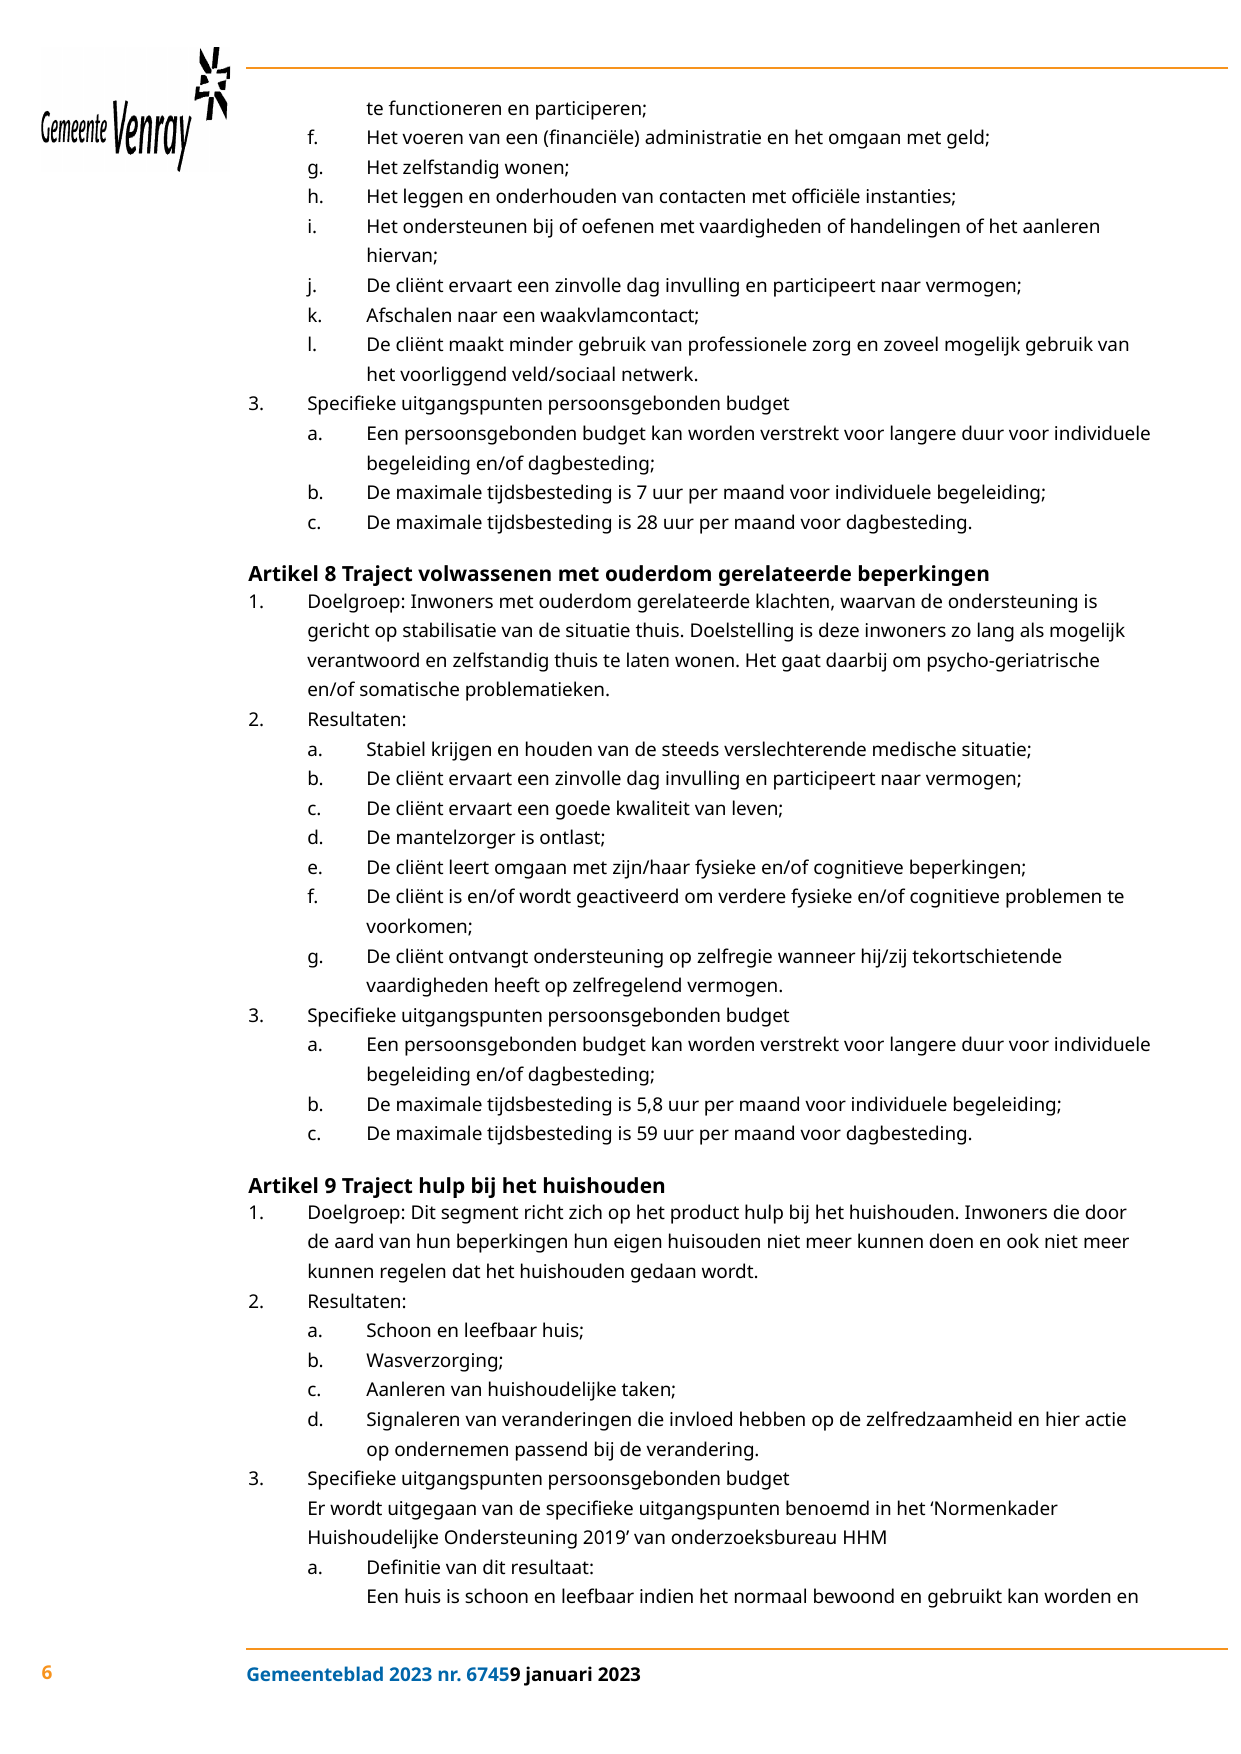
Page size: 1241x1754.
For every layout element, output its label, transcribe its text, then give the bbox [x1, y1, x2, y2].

list Aanleren van huishoudelijke taken; [307, 1377, 1152, 1402]
list De maximale tijdsbesteding is 7 uur per maand voor individuele begeleiding; [307, 479, 1152, 505]
list te functioneren en participeren; [307, 95, 1152, 121]
list Doelgroep: Inwoners met ouderdom gerelateerde klachten, waarvan de ondersteuning is gericht op stabilisatie van de situatie thuis. Doelstelling is deze inwoners zo lang als mogelijk verantwoord en zelfstandig thuis te laten wonen. Het gaat daarbij om psycho-geriatrische en/of somatische problematieken. [248, 588, 1152, 702]
list Specifieke uitgangspunten persoonsgebonden budget [248, 1465, 1152, 1491]
list Afschalen naar een waakvlamcontact; [307, 302, 1152, 328]
list Een persoonsgebonden budget kan worden verstrekt voor langere duur voor individuele begeleiding en/of dagbesteding; [307, 1032, 1152, 1087]
list De cliënt ervaart een goede kwaliteit van leven; [307, 795, 1152, 821]
list Specifieke uitgangspunten persoonsgebonden budget [248, 391, 1152, 416]
list De mantelzorger is ontlast; [307, 824, 1152, 850]
list Resultaten: [248, 1288, 1152, 1314]
list De maximale tijdsbesteding is 28 uur per maand voor dagbesteding. [307, 509, 1152, 535]
list Definitie van dit resultaat: [307, 1554, 1152, 1580]
list De maximale tijdsbesteding is 5,8 uur per maand voor individuele begeleiding; [307, 1091, 1152, 1116]
list Specifieke uitgangspunten persoonsgebonden budget [248, 1002, 1152, 1028]
list Signaleren van veranderingen die invloed hebben op de zelfredzaamheid en hier actie op ondernemen passend bij de verandering. [307, 1406, 1152, 1462]
list Een persoonsgebonden budget kan worden verstrekt voor langere duur voor individuele begeleiding en/of dagbesteding; [307, 420, 1152, 476]
list De maximale tijdsbesteding is 59 uur per maand voor dagbesteding. [307, 1120, 1152, 1146]
list Resultaten: [248, 706, 1152, 732]
list Wasverzorging; [307, 1347, 1152, 1373]
list Het zelfstandig wonen; [307, 154, 1152, 180]
text Artikel 8 Traject volwassenen met ouderdom gerelateerde beperkingen [248, 559, 1152, 588]
list De cliënt is en/of wordt geactiveerd om verdere fysieke en/of cognitieve problemen te voorkomen; [307, 884, 1152, 939]
list Het leggen en onderhouden van contacten met officiële instanties; [307, 183, 1152, 209]
text Artikel 9 Traject hulp bij het huishouden [248, 1171, 1152, 1199]
list Er wordt uitgegaan van de specifieke uitgangspunten benoemd in het ‘Normenkader Huishoudelijke Ondersteuning 2019’ van onderzoeksbureau HHM [248, 1495, 1152, 1550]
picture [41, 47, 231, 172]
list De cliënt ervaart een zinvolle dag invulling en participeert naar vermogen; [307, 272, 1152, 298]
list Een huis is schoon en leefbaar indien het normaal bewoond en gebruikt kan worden en [307, 1584, 1152, 1609]
list Het voeren van een (financiële) administratie en het omgaan met geld; [307, 124, 1152, 150]
list De cliënt maakt minder gebruik van professionele zorg en zoveel mogelijk gebruik van het voorliggend veld/sociaal netwerk. [307, 331, 1152, 387]
list Doelgroep: Dit segment richt zich op het product hulp bij het huishouden. Inwoners die door de aard van hun beperkingen hun eigen huisouden niet meer kunnen doen en ook niet meer kunnen regelen dat het huishouden gedaan wordt. [248, 1199, 1152, 1284]
list Stabiel krijgen en houden van de steeds verslechterende medische situatie; [307, 736, 1152, 761]
list Schoon en leefbaar huis; [307, 1317, 1152, 1343]
list De cliënt ervaart een zinvolle dag invulling en participeert naar vermogen; [307, 765, 1152, 791]
list De cliënt ontvangt ondersteuning op zelfregie wanneer hij/zij tekortschietende vaardigheden heeft op zelfregelend vermogen. [307, 943, 1152, 998]
list Het ondersteunen bij of oefenen met vaardigheden of handelingen of het aanleren hiervan; [307, 213, 1152, 268]
list De cliënt leert omgaan met zijn/haar fysieke en/of cognitieve beperkingen; [307, 854, 1152, 880]
